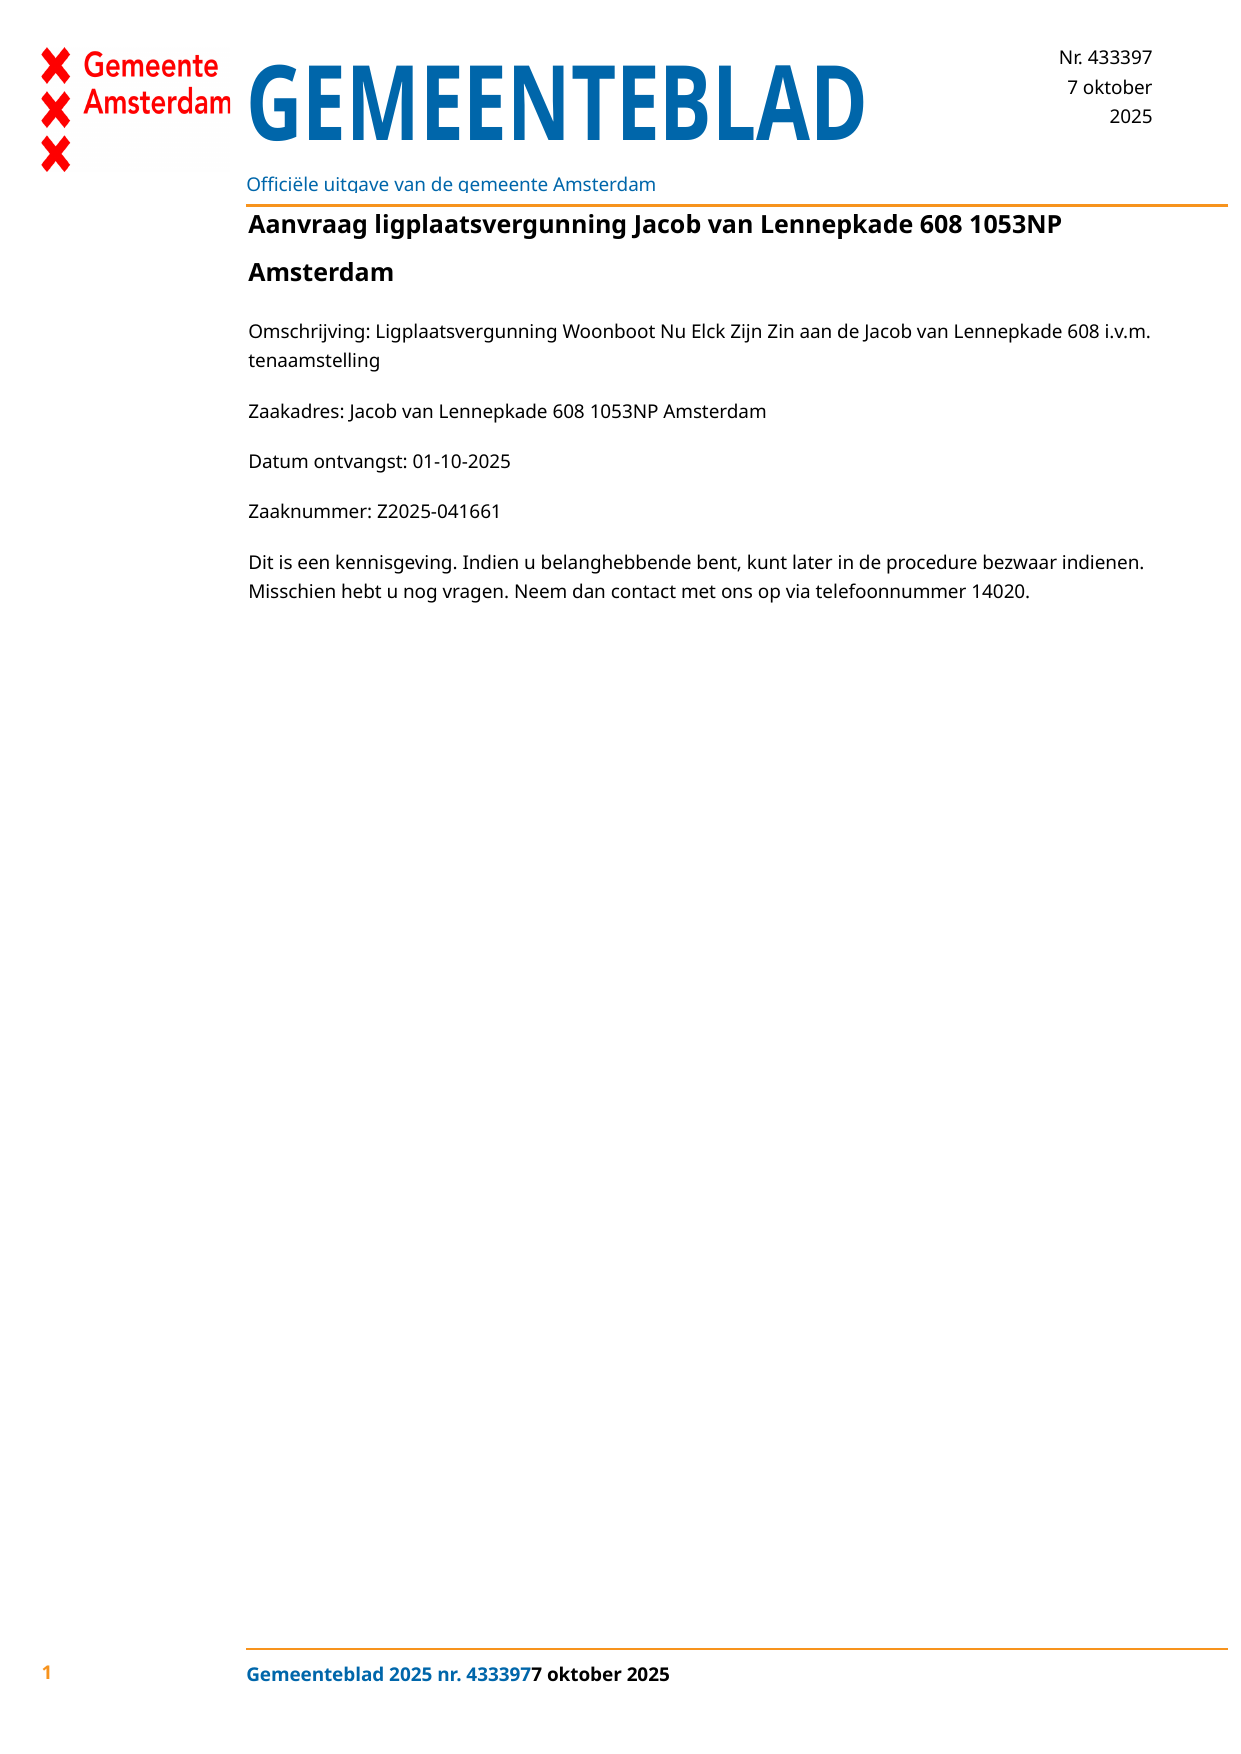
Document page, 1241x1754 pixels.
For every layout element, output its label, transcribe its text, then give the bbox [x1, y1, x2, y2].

text Omschrijving: Ligplaatsvergunning Woonboot Nu Elck Zijn Zin aan de Jacob van Lennepkade 608 i.v.m. tenaamstelling [248, 318, 1152, 373]
text Datum ontvangst: 01-10-2025 [248, 448, 1152, 474]
text Zaaknummer: Z2025-041661 [248, 499, 1152, 524]
text Aanvraag ligplaatsvergunning Jacob van Lennepkade 608 1053NP Amsterdam [248, 207, 1152, 288]
picture [41, 47, 231, 172]
text Zaakadres: Jacob van Lennepkade 608 1053NP Amsterdam [248, 398, 1152, 424]
text Dit is een kennisgeving. Indien u belanghebbende bent, kunt later in de procedure bezwaar indienen. Misschien hebt u nog vragen. Neem dan contact met ons op via telefoonnummer 14020. [248, 549, 1152, 604]
